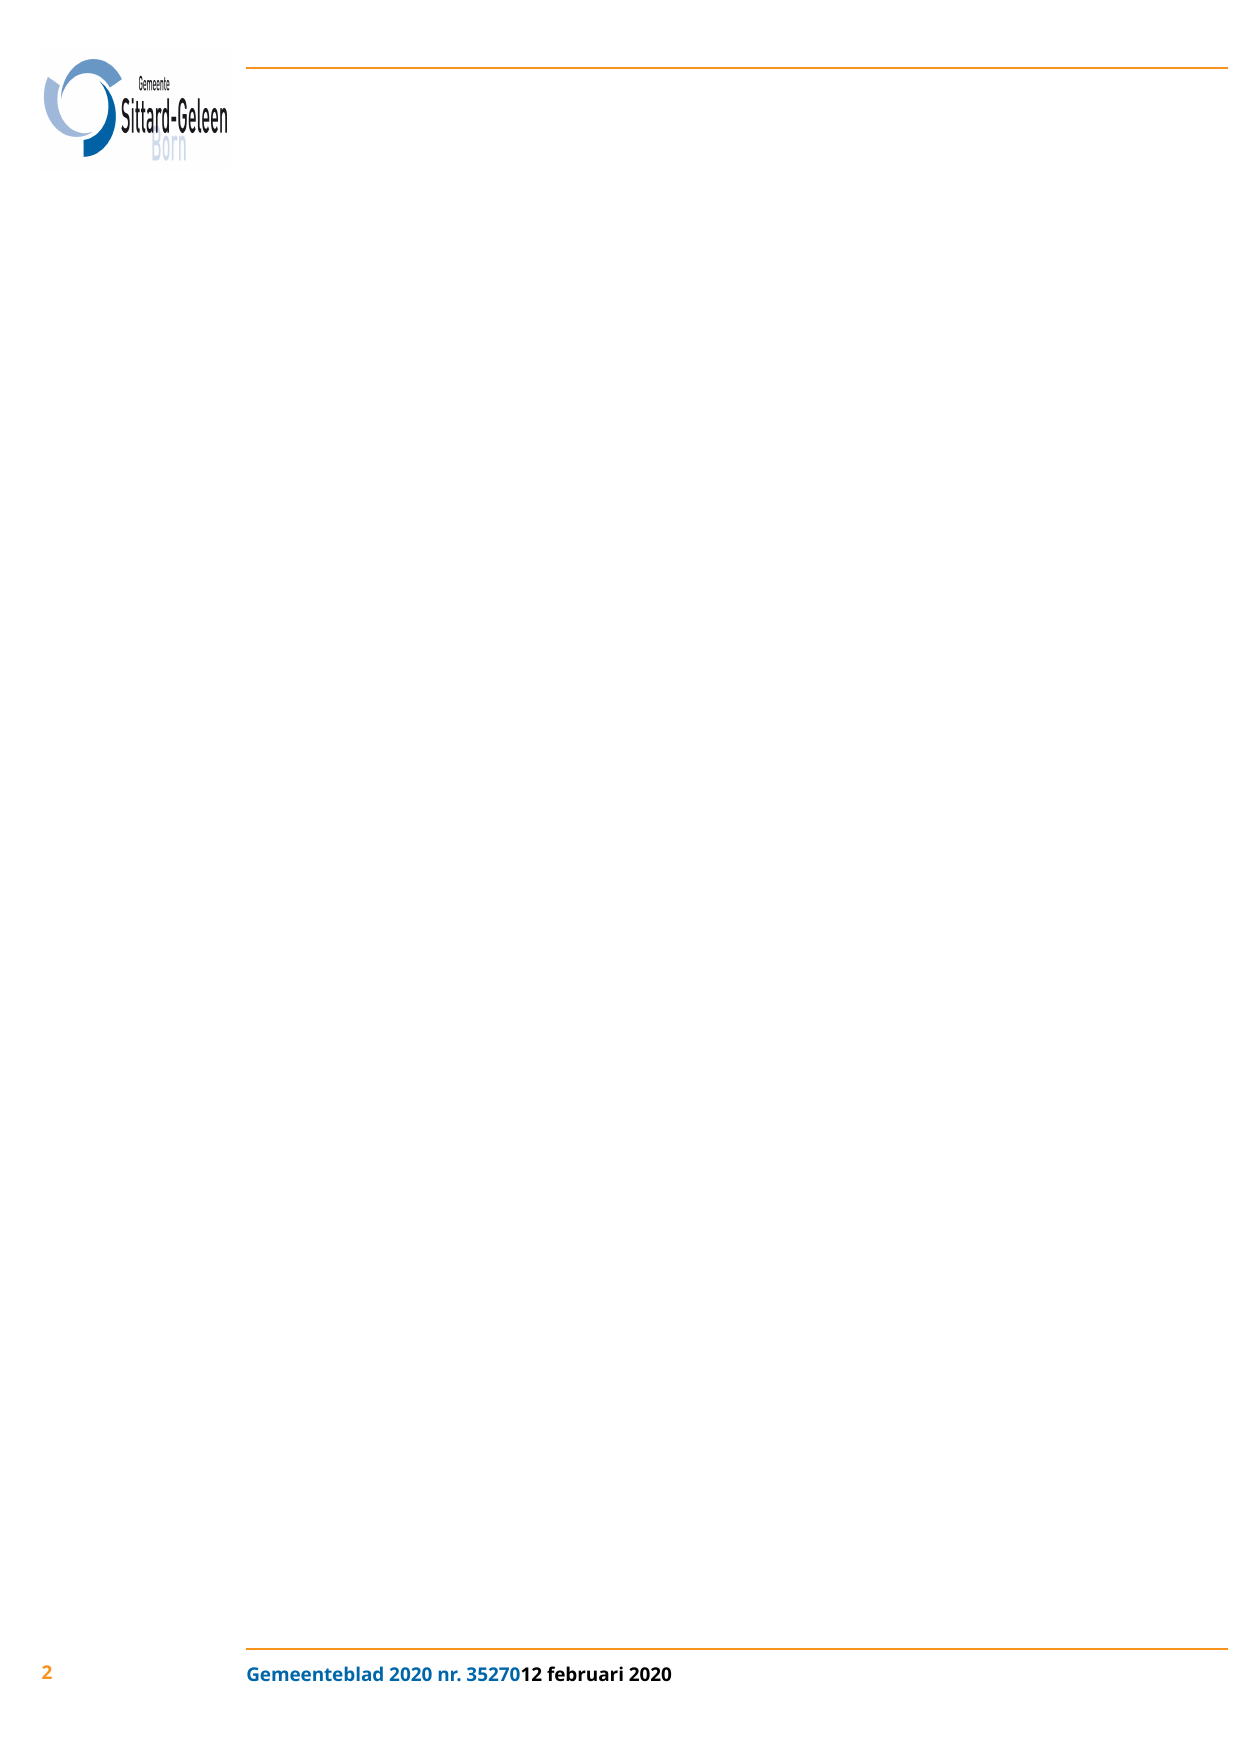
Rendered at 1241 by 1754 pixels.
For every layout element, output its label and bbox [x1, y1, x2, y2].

picture [41, 47, 231, 172]
